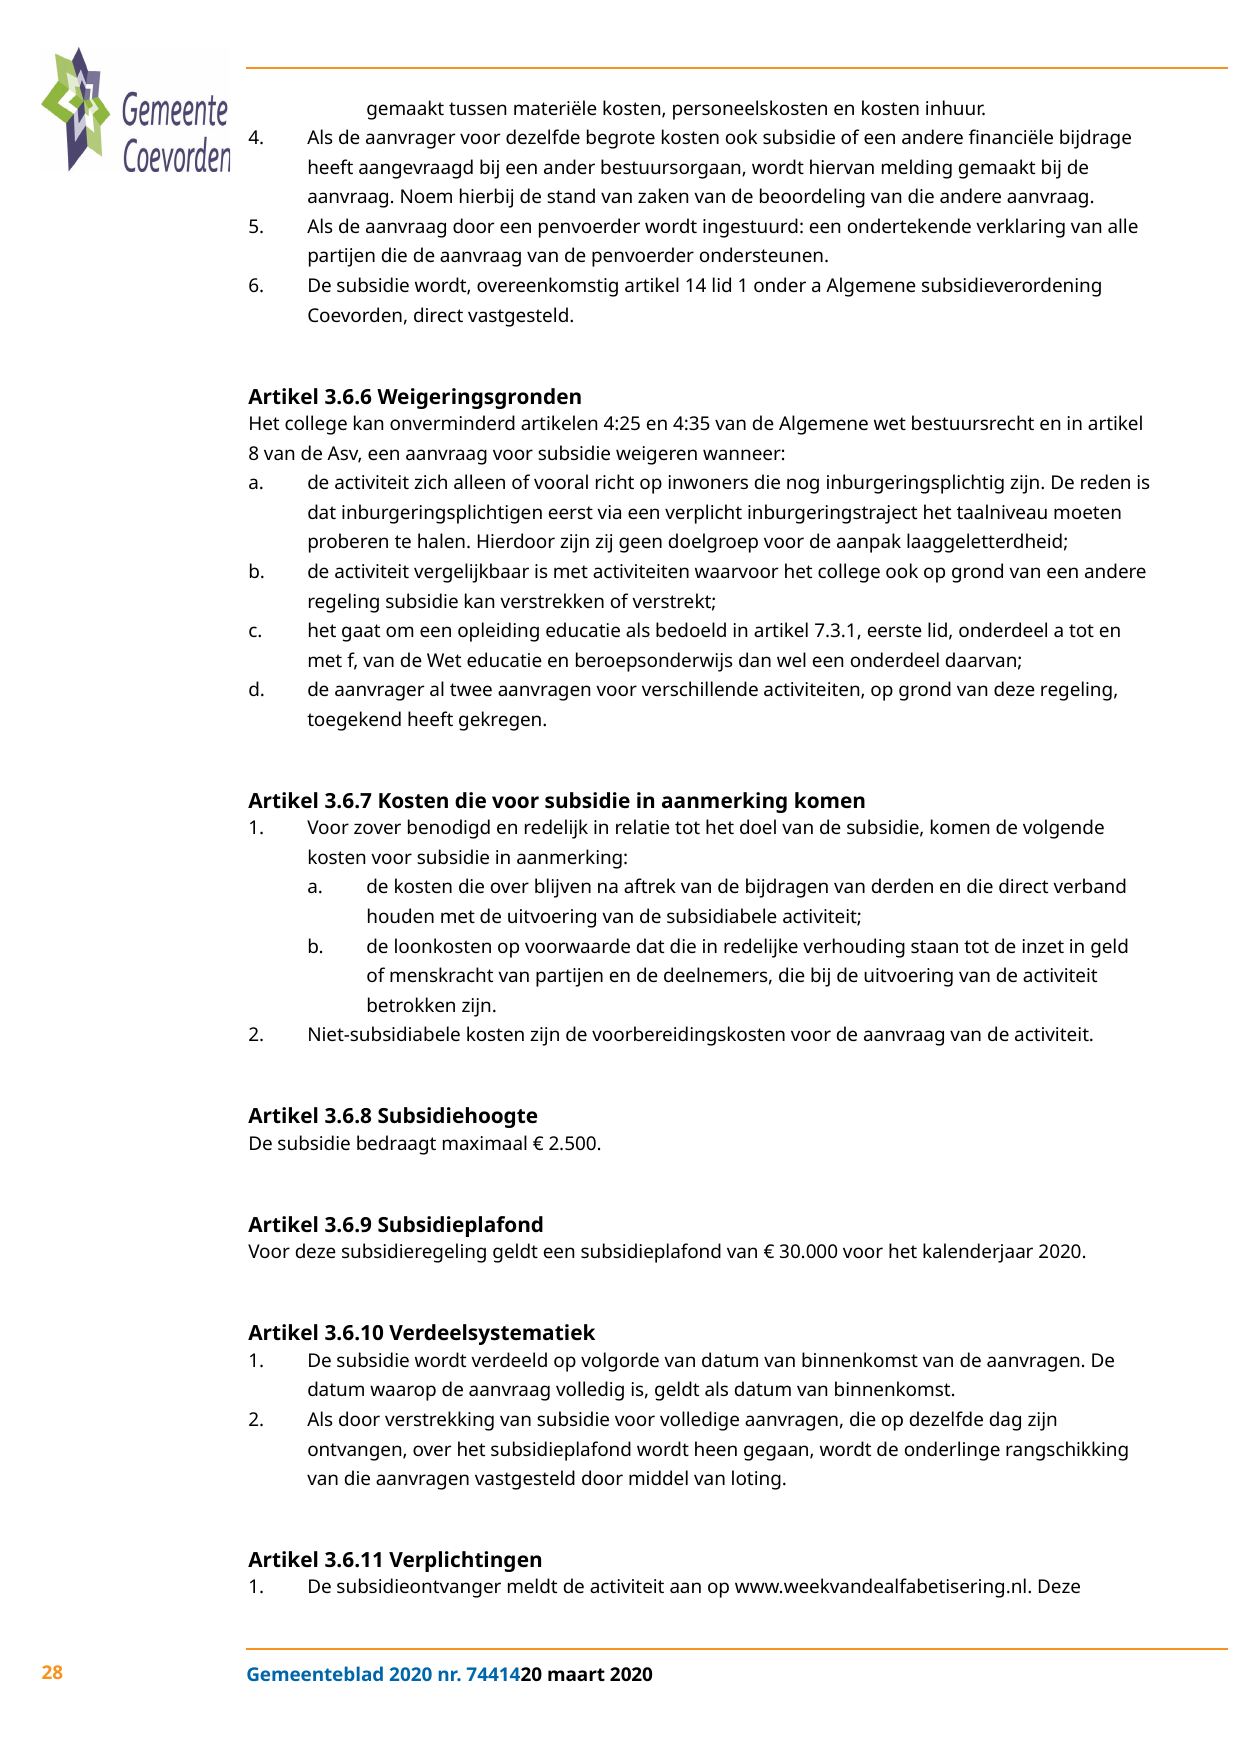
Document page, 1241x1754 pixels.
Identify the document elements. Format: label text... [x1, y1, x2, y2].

picture [41, 47, 231, 172]
list Niet-subsidiabele kosten zijn de voorbereidingskosten voor de aanvraag van de activiteit. [248, 1022, 1152, 1047]
text Artikel 3.6.11 Verplichtingen [248, 1545, 1152, 1574]
list De subsidie wordt verdeeld op volgorde van datum van binnenkomst van de aanvragen. De datum waarop de aanvraag volledig is, geldt als datum van binnenkomst. [248, 1347, 1152, 1402]
text Artikel 3.6.7 Kosten die voor subsidie in aanmerking komen [248, 786, 1152, 814]
list Als de aanvrager voor dezelfde begrote kosten ook subsidie of een andere financiële bijdrage heeft aangevraagd bij een ander bestuursorgaan, wordt hiervan melding gemaakt bij de aanvraag. Noem hierbij de stand van zaken van de beoordeling van die andere aanvraag. [248, 124, 1152, 209]
list de loonkosten op voorwaarde dat die in redelijke verhouding staan tot de inzet in geld of menskracht van partijen en de deelnemers, die bij de uitvoering van de activiteit betrokken zijn. [307, 933, 1152, 1018]
list Als door verstrekking van subsidie voor volledige aanvragen, die op dezelfde dag zijn ontvangen, over het subsidieplafond wordt heen gegaan, wordt de onderlinge rangschikking van die aanvragen vastgesteld door middel van loting. [248, 1406, 1152, 1491]
list de activiteit vergelijkbaar is met activiteiten waarvoor het college ook op grond van een andere regeling subsidie kan verstrekken of verstrekt; [248, 558, 1152, 613]
list de kosten die over blijven na aftrek van de bijdragen van derden en die direct verband houden met de uitvoering van de subsidiabele activiteit; [307, 874, 1152, 929]
text Artikel 3.6.10 Verdeelsystematiek [248, 1318, 1152, 1347]
list De subsidieontvanger meldt de activiteit aan op www.weekvandealfabetisering.nl. Deze [248, 1574, 1152, 1599]
list de activiteit zich alleen of vooral richt op inwoners die nog inburgeringsplichtig zijn. De reden is dat inburgeringsplichtigen eerst via een verplicht inburgeringstraject het taalniveau moeten proberen te halen. Hierdoor zijn zij geen doelgroep voor de aanpak laaggeletterdheid; [248, 469, 1152, 554]
list De subsidie wordt, overeenkomstig artikel 14 lid 1 onder a Algemene subsidieverordening Coevorden, direct vastgesteld. [248, 272, 1152, 328]
text Het college kan onverminderd artikelen 4:25 en 4:35 van de Algemene wet bestuursrecht en in artikel 8 van de Asv, een aanvraag voor subsidie weigeren wanneer: [248, 410, 1152, 466]
text Artikel 3.6.9 Subsidieplafond [248, 1210, 1152, 1238]
text Artikel 3.6.8 Subsidiehoogte [248, 1102, 1152, 1130]
list het gaat om een opleiding educatie als bedoeld in artikel 7.3.1, eerste lid, onderdeel a tot en met f, van de Wet educatie en beroepsonderwijs dan wel een onderdeel daarvan; [248, 617, 1152, 673]
list Als de aanvraag door een penvoerder wordt ingestuurd: een ondertekende verklaring van alle partijen die de aanvraag van de penvoerder ondersteunen. [248, 213, 1152, 268]
text De subsidie bedraagt maximaal € 2.500. [248, 1130, 1152, 1156]
list Voor zover benodigd en redelijk in relatie tot het doel van de subsidie, komen de volgende kosten voor subsidie in aanmerking: [248, 814, 1152, 870]
text Voor deze subsidieregeling geldt een subsidieplafond van € 30.000 voor het kalenderjaar 2020. [248, 1238, 1152, 1264]
list de aanvrager al twee aanvragen voor verschillende activiteiten, op grond van deze regeling, toegekend heeft gekregen. [248, 677, 1152, 732]
text Artikel 3.6.6 Weigeringsgronden [248, 382, 1152, 410]
list gemaakt tussen materiële kosten, personeelskosten en kosten inhuur. [307, 95, 1152, 121]
